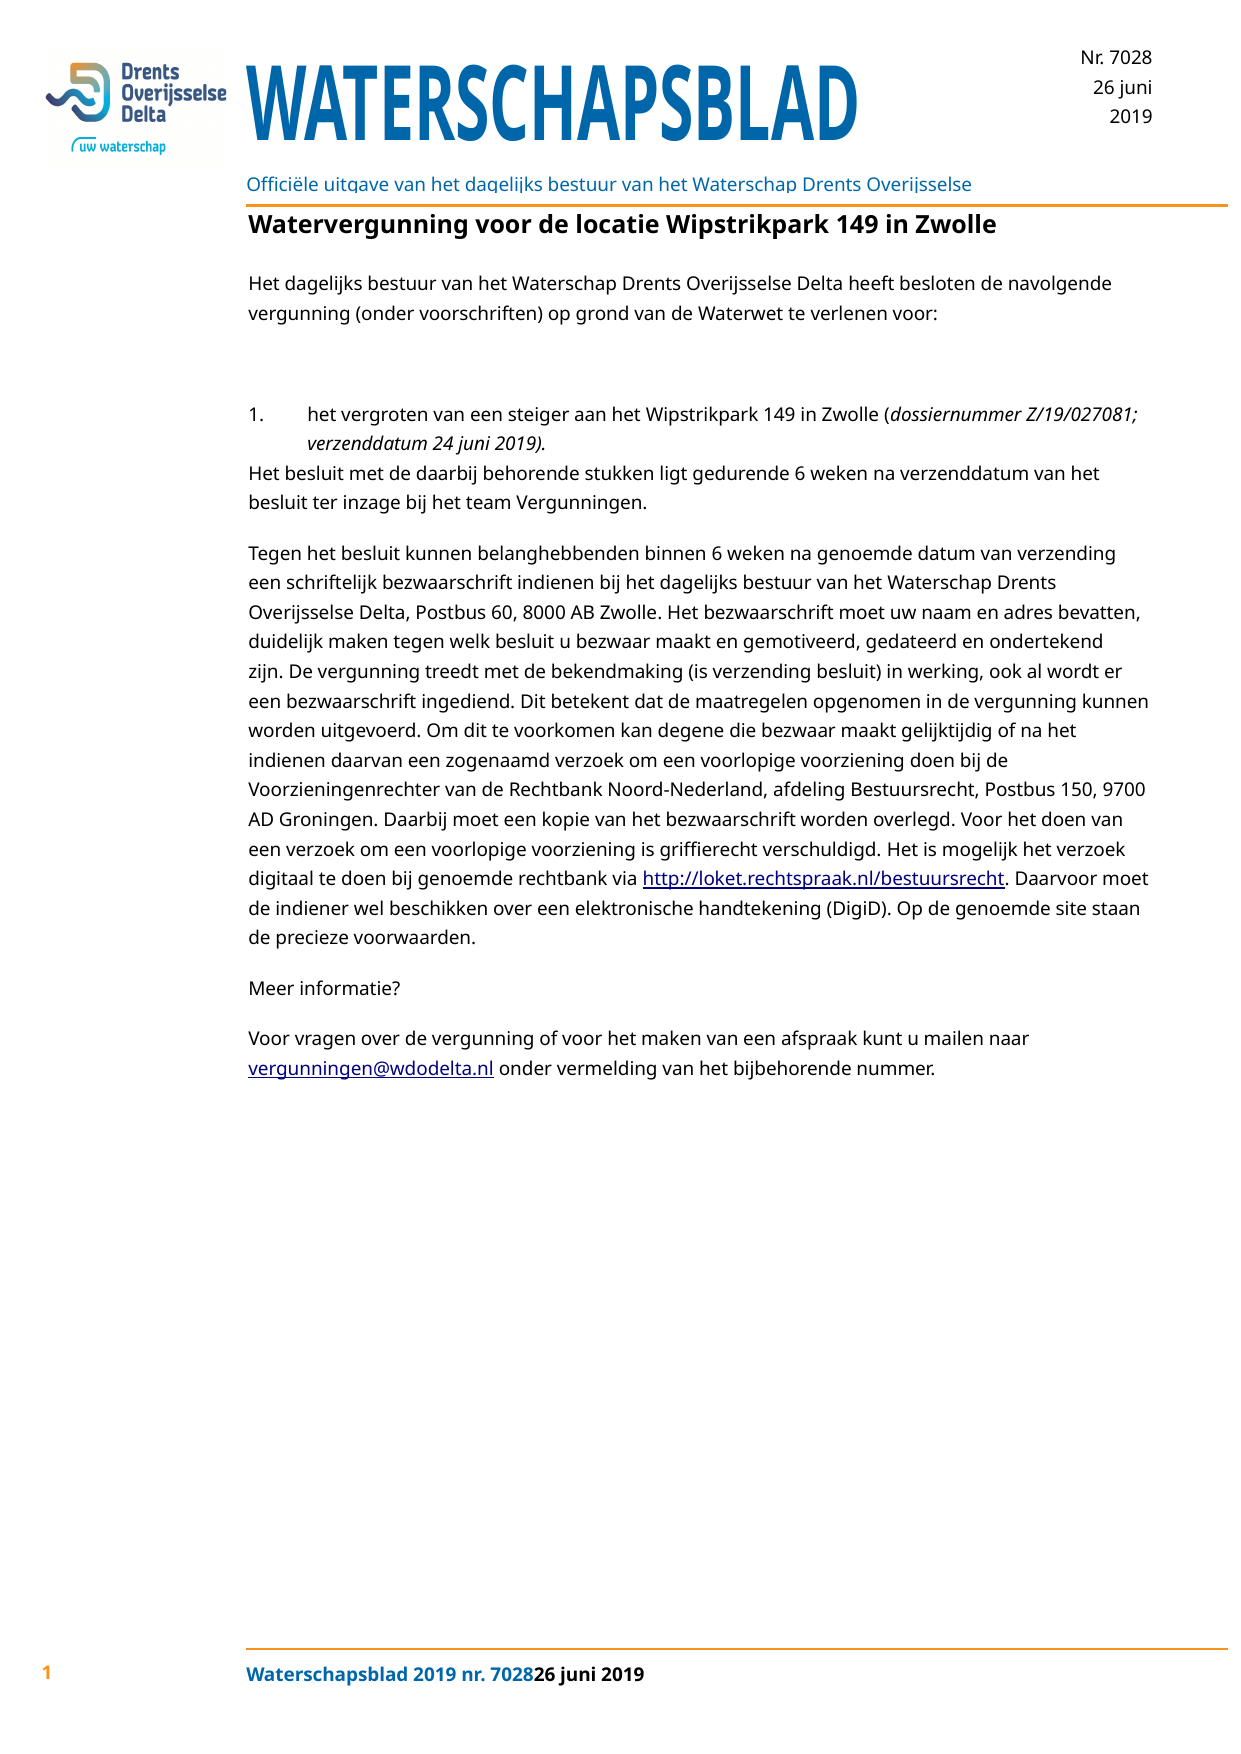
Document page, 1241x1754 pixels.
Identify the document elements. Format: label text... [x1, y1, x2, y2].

list het vergroten van een steiger aan het Wipstrikpark 149 in Zwolle (dossiernummer Z/19/027081; verzenddatum 24 juni 2019). [248, 401, 1152, 456]
text Voor vragen over de vergunning of voor het maken van een afspraak kunt u mailen naar vergunningen@wdodelta.nl onder vermelding van het bijbehorende nummer. [248, 1025, 1152, 1081]
picture [41, 47, 231, 172]
text Watervergunning voor de locatie Wipstrikpark 149 in Zwolle [248, 207, 1152, 241]
text Het besluit met de daarbij behorende stukken ligt gedurende 6 weken na verzenddatum van het besluit ter inzage bij het team Vergunningen. [248, 460, 1152, 515]
text Tegen het besluit kunnen belanghebbenden binnen 6 weken na genoemde datum van verzending een schriftelijk bezwaarschrift indienen bij het dagelijks bestuur van het Waterschap Drents Overijsselse Delta, Postbus 60, 8000 AB Zwolle. Het bezwaarschrift moet uw naam en adres bevatten, duidelijk maken tegen welk besluit u bezwaar maakt en gemotiveerd, gedateerd en ondertekend zijn. De vergunning treedt met de bekendmaking (is verzending besluit) in werking, ook al wordt er een bezwaarschrift ingediend. Dit betekent dat de maatregelen opgenomen in de vergunning kunnen worden uitgevoerd. Om dit te voorkomen kan degene die bezwaar maakt gelijktijdig of na het indienen daarvan een zogenaamd verzoek om een voorlopige voorziening doen bij de Voorzieningenrechter van de Rechtbank Noord-Nederland, afdeling Bestuursrecht, Postbus 150, 9700 AD Groningen. Daarbij moet een kopie van het bezwaarschrift worden overlegd. Voor het doen van een verzoek om een voorlopige voorziening is griffierecht verschuldigd. Het is mogelijk het verzoek digitaal te doen bij genoemde rechtbank via http://loket.rechtspraak.nl/bestuursrecht. Daarvoor moet de indiener wel beschikken over een elektronische handtekening (DigiD). Op de genoemde site staan de precieze voorwaarden. [248, 540, 1152, 950]
text Het dagelijks bestuur van het Waterschap Drents Overijsselse Delta heeft besloten de navolgende vergunning (onder voorschriften) op grond van de Waterwet te verlenen voor: [248, 270, 1152, 326]
text Meer informatie? [248, 975, 1152, 1001]
